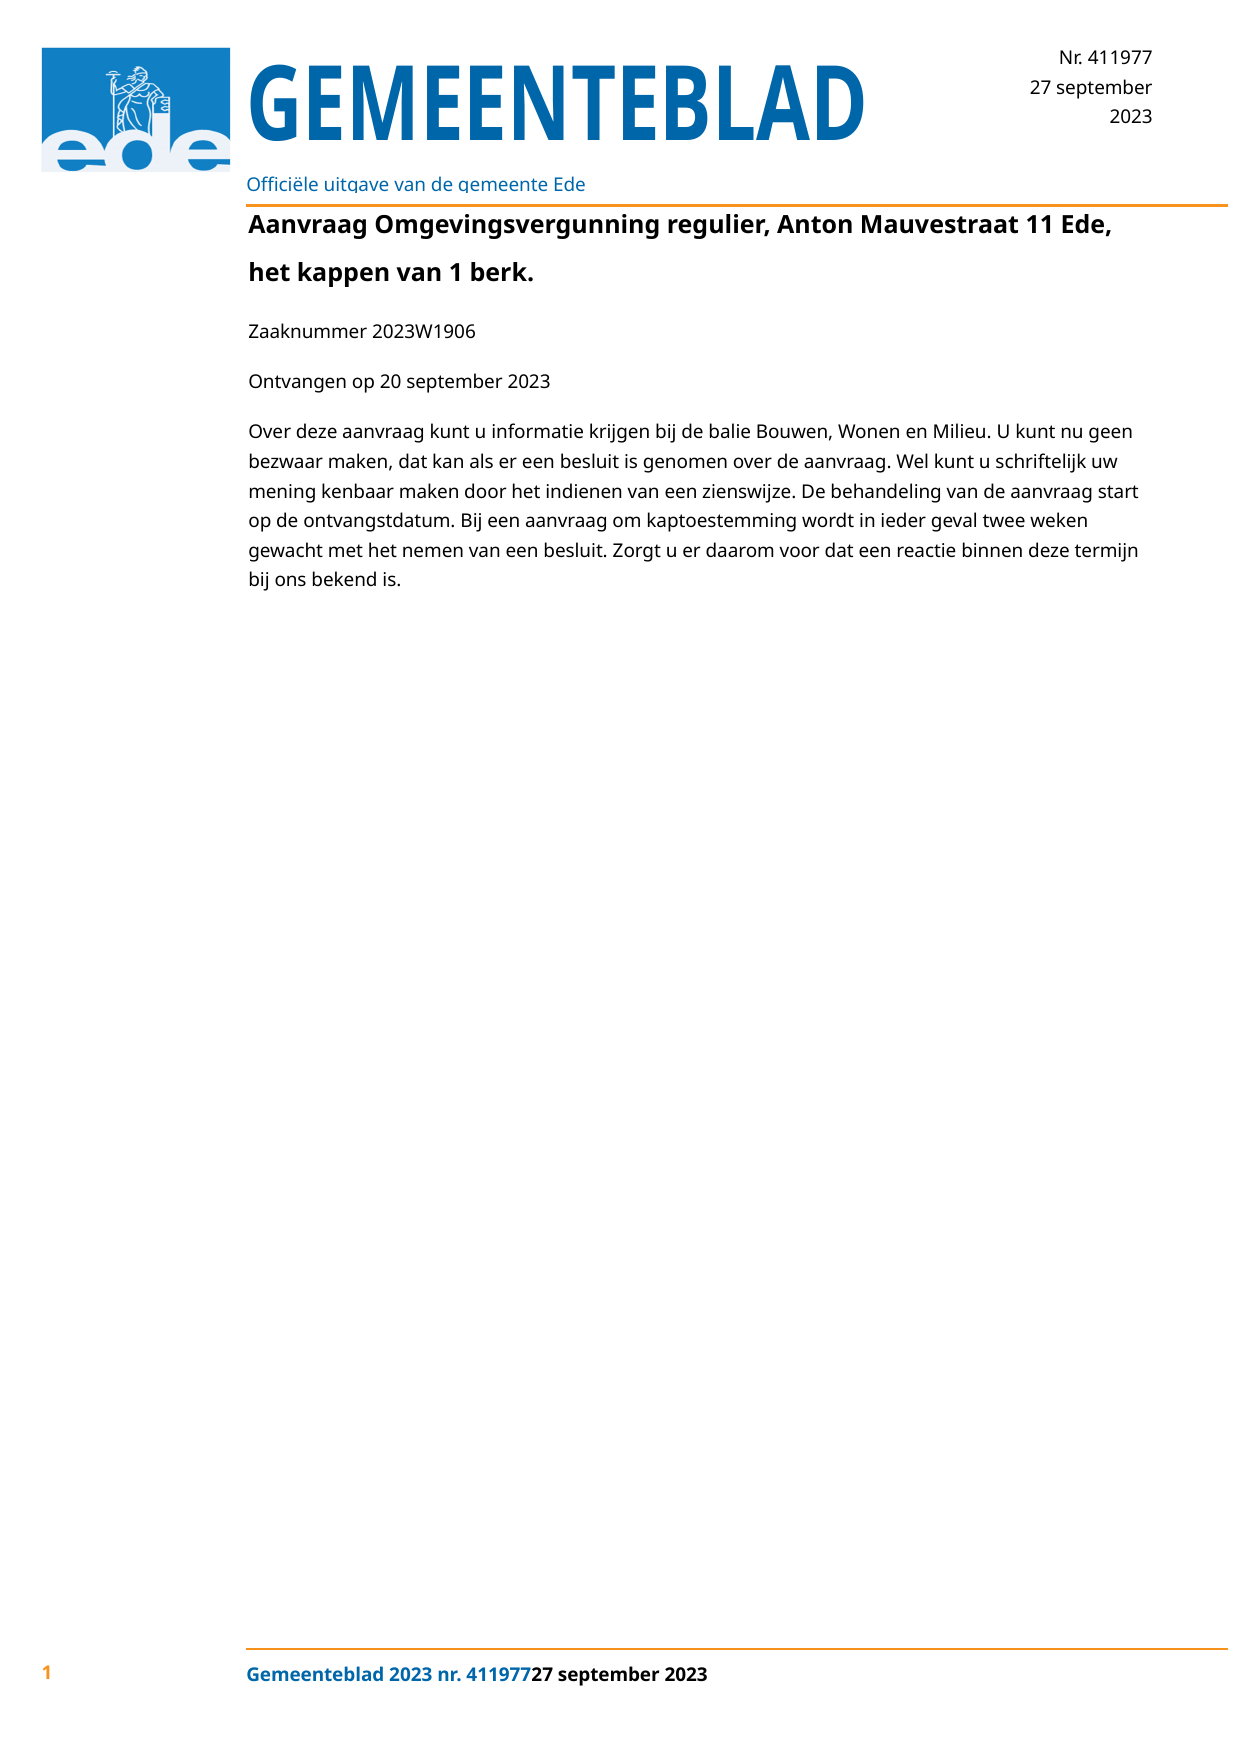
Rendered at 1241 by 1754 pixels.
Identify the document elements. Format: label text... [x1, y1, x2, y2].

text Over deze aanvraag kunt u informatie krijgen bij de balie Bouwen, Wonen en Milieu. U kunt nu geen bezwaar maken, dat kan als er een besluit is genomen over de aanvraag. Wel kunt u schriftelijk uw mening kenbaar maken door het indienen van een zienswijze. De behandeling van de aanvraag start op de ontvangstdatum. Bij een aanvraag om kaptoestemming wordt in ieder geval twee weken gewacht met het nemen van een besluit. Zorgt u er daarom voor dat een reactie binnen deze termijn bij ons bekend is. [248, 419, 1152, 592]
text Aanvraag Omgevingsvergunning regulier, Anton Mauvestraat 11 Ede, het kappen van 1 berk. [248, 207, 1152, 288]
text Zaaknummer 2023W1906 [248, 318, 1152, 344]
text Ontvangen op 20 september 2023 [248, 368, 1152, 394]
picture [41, 47, 231, 172]
